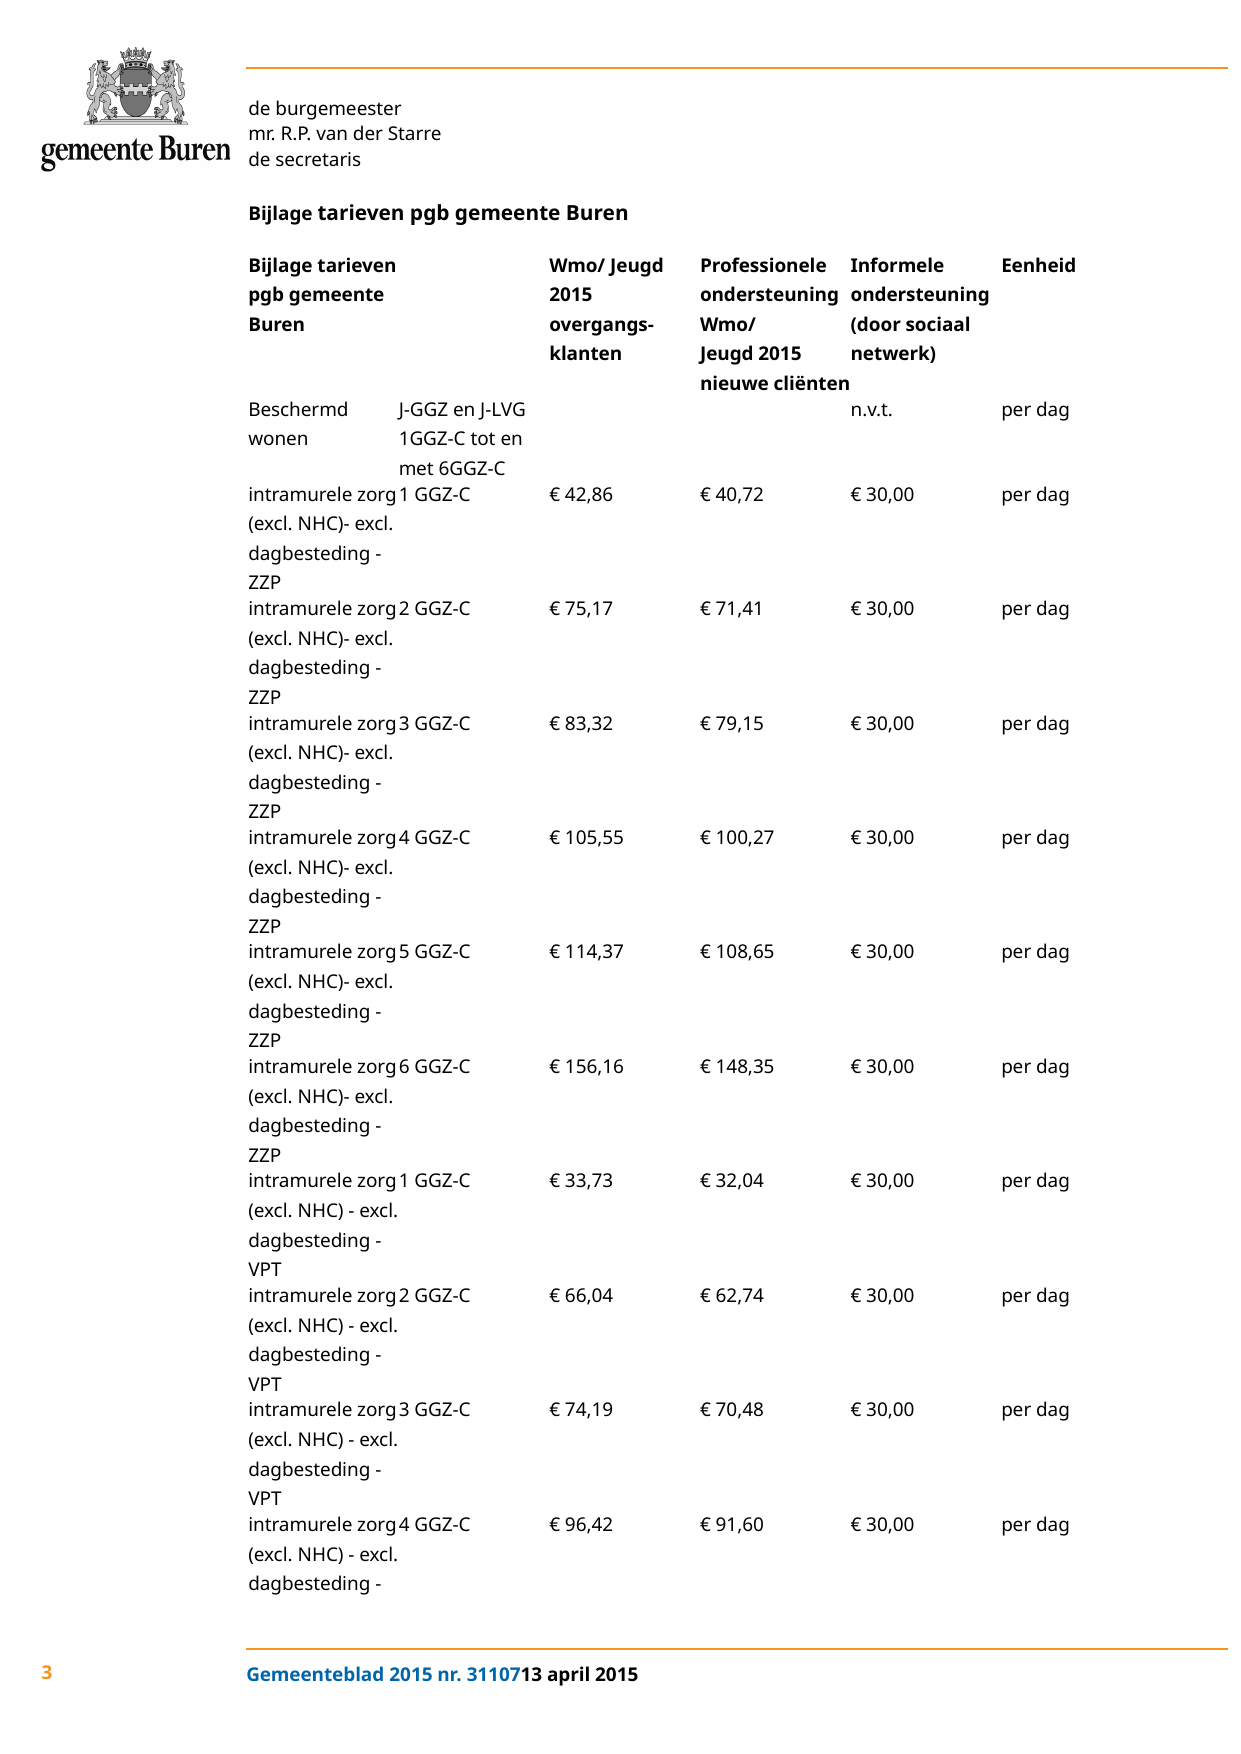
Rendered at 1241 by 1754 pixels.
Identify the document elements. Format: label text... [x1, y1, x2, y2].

table_cell € 42,86 [549, 481, 700, 595]
table_header Eenheid [1001, 252, 1152, 396]
table_cell 3 GGZ-C [399, 710, 549, 824]
table_cell [549, 396, 700, 481]
table_cell per dag [1001, 1397, 1152, 1511]
table_cell € 32,04 [700, 1168, 850, 1282]
table_cell € 40,72 [700, 481, 850, 595]
table_cell intramurele zorg (excl. NHC)- excl. dagbesteding - ZZP [248, 824, 398, 939]
table_cell € 30,00 [850, 1511, 1001, 1596]
table_cell intramurele zorg (excl. NHC) - excl. dagbesteding - VPT [248, 1168, 398, 1282]
table_cell 2 GGZ-C [399, 595, 549, 710]
table_cell per dag [1001, 1282, 1152, 1397]
table_cell intramurele zorg (excl. NHC) - excl. dagbesteding - VPT [248, 1282, 398, 1397]
table_cell € 30,00 [850, 1053, 1001, 1168]
table_cell intramurele zorg (excl. NHC)- excl. dagbesteding - ZZP [248, 481, 398, 595]
table_cell € 30,00 [850, 824, 1001, 939]
table_cell € 114,37 [549, 939, 700, 1053]
table_cell 6 GGZ-C [399, 1053, 549, 1168]
table_cell per dag [1001, 1168, 1152, 1282]
table_cell € 83,32 [549, 710, 700, 824]
table_cell € 30,00 [850, 595, 1001, 710]
table_cell € 71,41 [700, 595, 850, 710]
table_header Informele ondersteuning (door sociaal netwerk) [850, 252, 1001, 396]
table_cell € 62,74 [700, 1282, 850, 1397]
table_cell € 108,65 [700, 939, 850, 1053]
table_cell intramurele zorg (excl. NHC)- excl. dagbesteding - ZZP [248, 1053, 398, 1168]
table_cell € 79,15 [700, 710, 850, 824]
table_header Wmo/ Jeugd 2015 overgangs-klanten [549, 252, 700, 396]
table_cell intramurele zorg (excl. NHC) - excl. dagbesteding [248, 1511, 398, 1596]
table_cell per dag [1001, 1511, 1152, 1596]
text de secretaris [248, 146, 1152, 172]
table_cell € 70,48 [700, 1397, 850, 1511]
table_cell intramurele zorg (excl. NHC)- excl. dagbesteding - ZZP [248, 710, 398, 824]
table_cell € 66,04 [549, 1282, 700, 1397]
table_cell Beschermd wonen [248, 396, 398, 481]
table_cell € 148,35 [700, 1053, 850, 1168]
table_cell € 75,17 [549, 595, 700, 710]
table_cell € 91,60 [700, 1511, 850, 1596]
table_cell € 96,42 [549, 1511, 700, 1596]
table_cell per dag [1001, 710, 1152, 824]
table_cell 3 GGZ-C [399, 1397, 549, 1511]
table_cell 2 GGZ-C [399, 1282, 549, 1397]
table_cell € 30,00 [850, 1168, 1001, 1282]
table_cell per dag [1001, 1053, 1152, 1168]
table_cell per dag [1001, 396, 1152, 481]
table_cell € 30,00 [850, 481, 1001, 595]
text Bijlage tarieven pgb gemeente Buren [248, 198, 1152, 226]
table_cell € 30,00 [850, 710, 1001, 824]
table_cell 1 GGZ-C [399, 1168, 549, 1282]
table_cell J-GGZ en J-LVG 1GGZ-C tot en met 6GGZ-C [399, 396, 549, 481]
table_cell per dag [1001, 824, 1152, 939]
table_cell 4 GGZ-C [399, 824, 549, 939]
table_header Bijlage tarieven pgb gemeente Buren [248, 252, 398, 396]
text de burgemeester [248, 95, 1152, 121]
table_cell per dag [1001, 595, 1152, 710]
text mr. R.P. van der Starre [248, 121, 1152, 146]
table_cell per dag [1001, 939, 1152, 1053]
table_cell 4 GGZ-C [399, 1511, 549, 1596]
table_cell € 74,19 [549, 1397, 700, 1511]
table_cell € 156,16 [549, 1053, 700, 1168]
picture [41, 47, 231, 172]
table_cell intramurele zorg (excl. NHC)- excl. dagbesteding - ZZP [248, 595, 398, 710]
table_header Professionele ondersteuning Wmo/ Jeugd 2015 nieuwe cliënten [700, 252, 850, 396]
table_cell € 100,27 [700, 824, 850, 939]
table_cell intramurele zorg (excl. NHC)- excl. dagbesteding - ZZP [248, 939, 398, 1053]
table_cell n.v.t. [850, 396, 1001, 481]
table_cell € 30,00 [850, 939, 1001, 1053]
table_cell per dag [1001, 481, 1152, 595]
table_cell € 105,55 [549, 824, 700, 939]
table_cell [700, 396, 850, 481]
table_cell 1 GGZ-C [399, 481, 549, 595]
table_header [399, 252, 549, 396]
table_cell € 30,00 [850, 1397, 1001, 1511]
table_cell 5 GGZ-C [399, 939, 549, 1053]
table_cell intramurele zorg (excl. NHC) - excl. dagbesteding - VPT [248, 1397, 398, 1511]
table_cell € 33,73 [549, 1168, 700, 1282]
table_cell € 30,00 [850, 1282, 1001, 1397]
